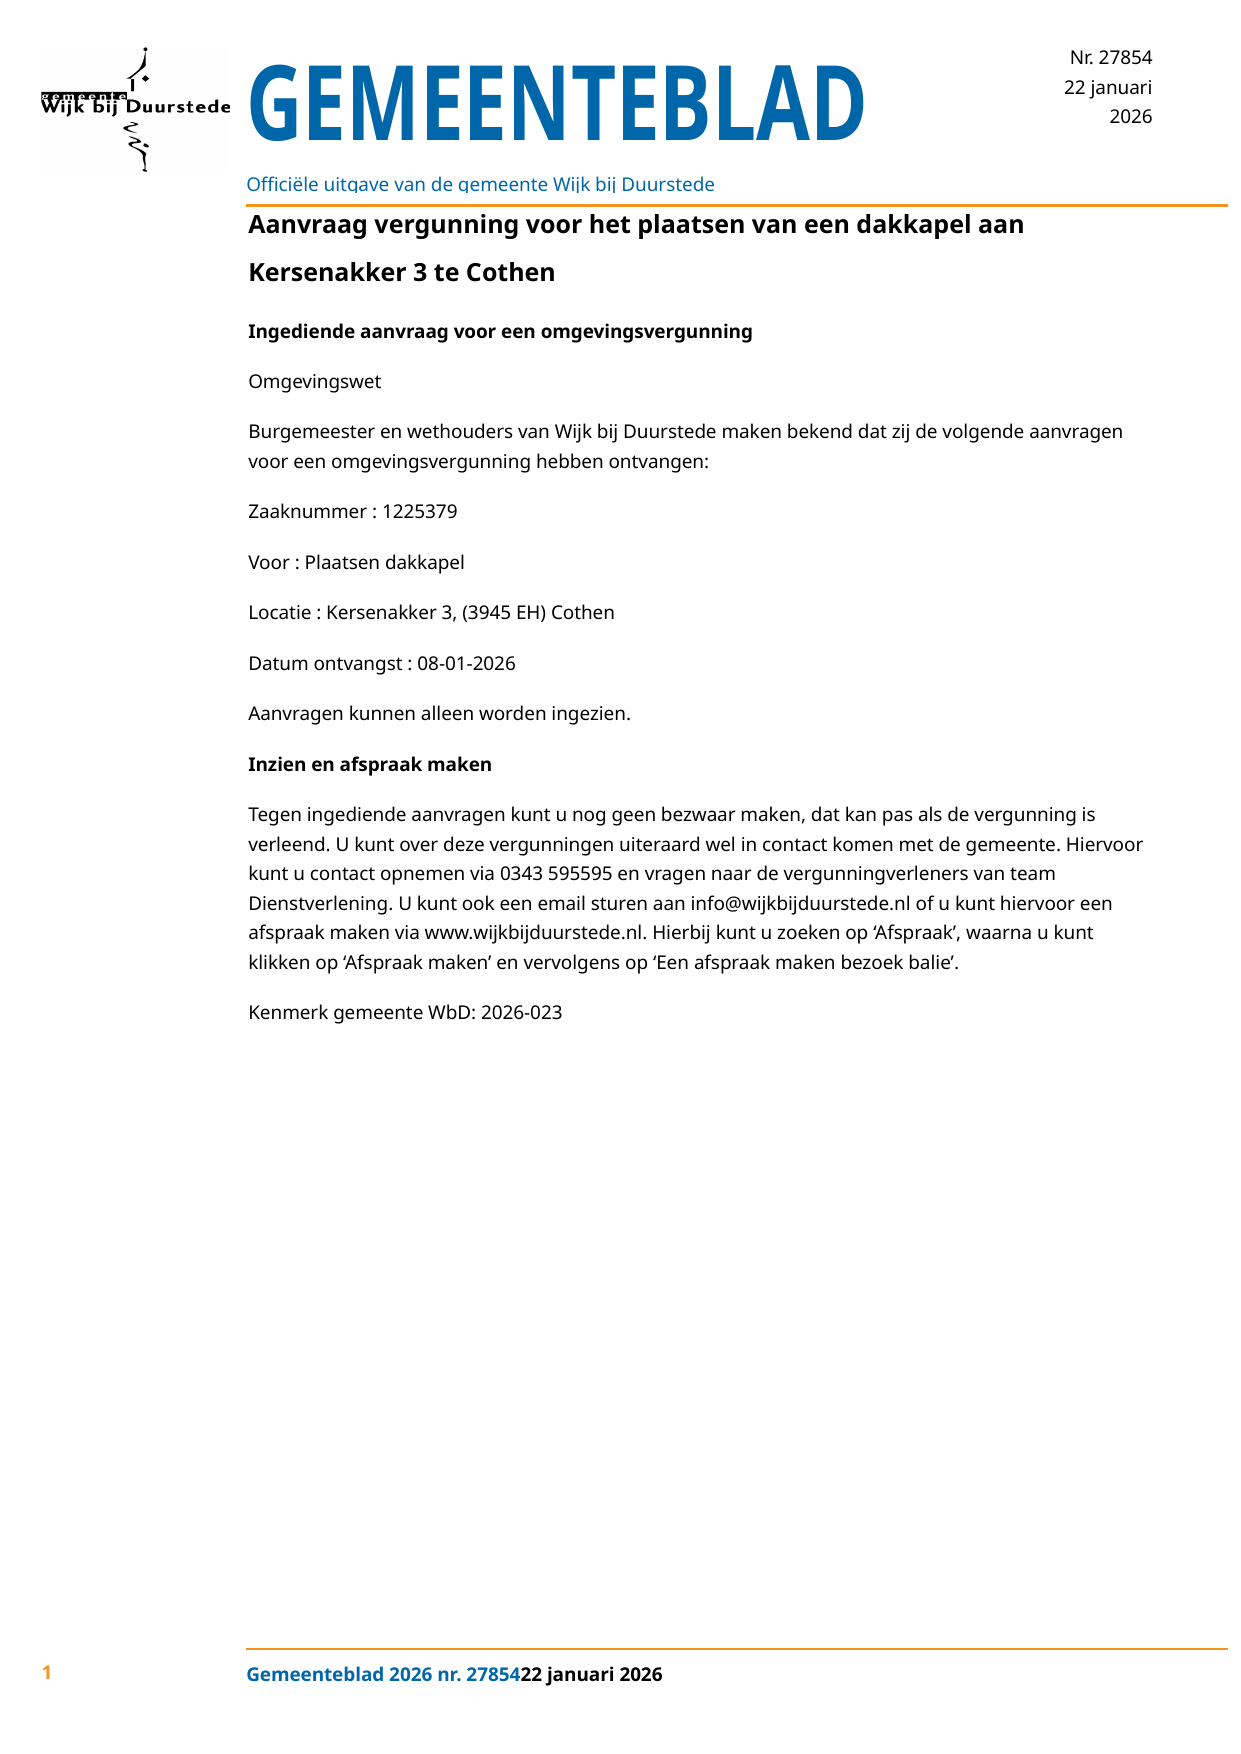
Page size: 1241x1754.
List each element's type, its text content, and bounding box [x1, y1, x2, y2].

text Zaaknummer : 1225379 [248, 499, 1152, 524]
text Aanvraag vergunning voor het plaatsen van een dakkapel aan Kersenakker 3 te Cothen [248, 207, 1152, 288]
text Omgevingswet [248, 368, 1152, 394]
text Datum ontvangst : 08-01-2026 [248, 650, 1152, 676]
text Aanvragen kunnen alleen worden ingezien. [248, 700, 1152, 726]
text Burgemeester en wethouders van Wijk bij Duurstede maken bekend dat zij de volgende aanvragen voor een omgevingsvergunning hebben ontvangen: [248, 419, 1152, 474]
text Tegen ingediende aanvragen kunt u nog geen bezwaar maken, dat kan pas als de vergunning is verleend. U kunt over deze vergunningen uiteraard wel in contact komen met de gemeente. Hiervoor kunt u contact opnemen via 0343 595595 en vragen naar de vergunningverleners van team Dienstverlening. U kunt ook een email sturen aan info@wijkbijduurstede.nl of u kunt hiervoor een afspraak maken via www.wijkbijduurstede.nl. Hierbij kunt u zoeken op ‘Afspraak’, waarna u kunt klikken op ‘Afspraak maken’ en vervolgens op ‘Een afspraak maken bezoek balie’. [248, 801, 1152, 975]
text Kenmerk gemeente WbD: 2026-023 [248, 999, 1152, 1025]
text Inzien en afspraak maken [248, 751, 1152, 777]
text Locatie : Kersenakker 3, (3945 EH) Cothen [248, 599, 1152, 625]
text Ingediende aanvraag voor een omgevingsvergunning [248, 318, 1152, 344]
picture [41, 47, 231, 172]
text Voor : Plaatsen dakkapel [248, 549, 1152, 575]
